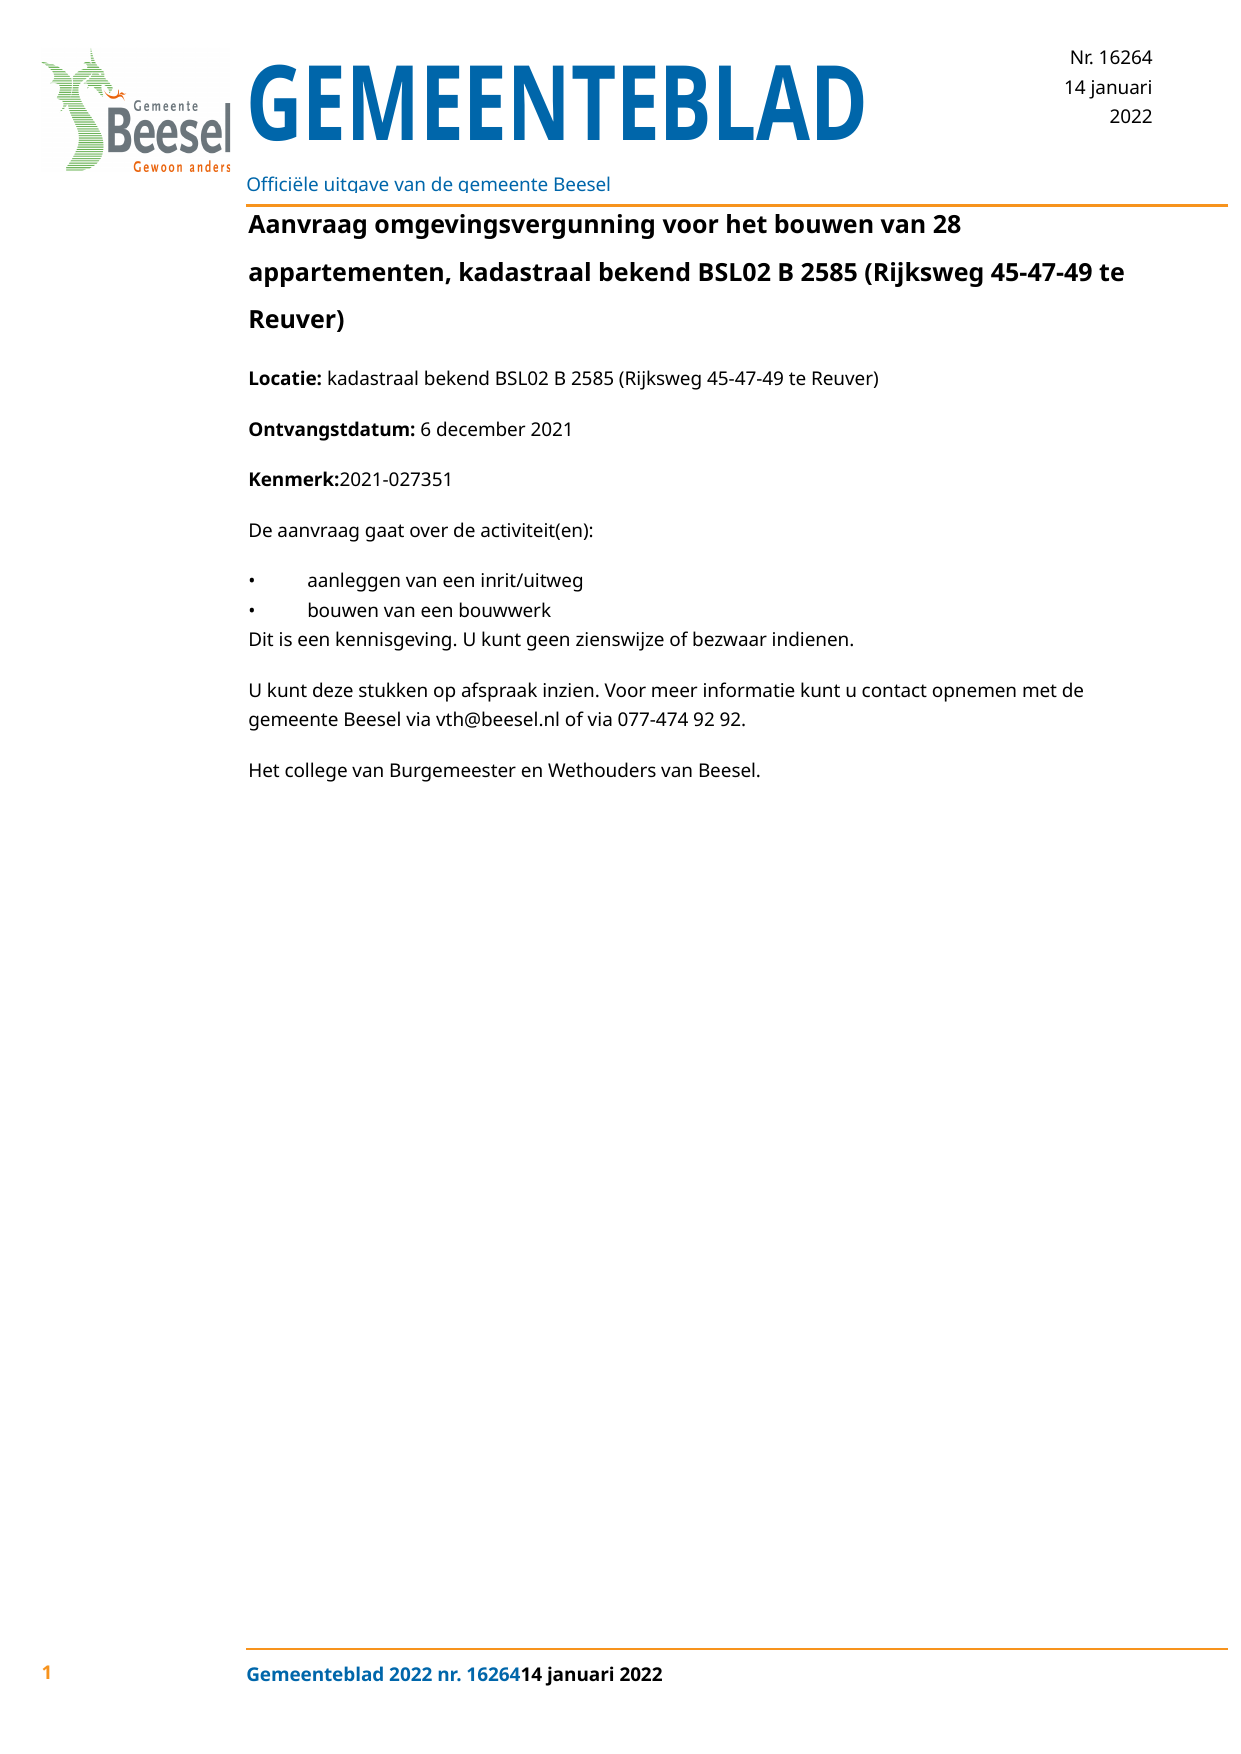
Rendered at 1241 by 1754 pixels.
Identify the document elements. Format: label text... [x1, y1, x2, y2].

text Het college van Burgemeester en Wethouders van Beesel. [248, 757, 1152, 782]
text Dit is een kennisgeving. U kunt geen zienswijze of bezwaar indienen. [248, 626, 1152, 652]
text Aanvraag omgevingsvergunning voor het bouwen van 28 appartementen, kadastraal bekend BSL02 B 2585 (Rijksweg 45-47-49 te Reuver) [248, 207, 1152, 336]
picture [41, 47, 231, 172]
text Kenmerk:2021-027351 [248, 466, 1152, 492]
text Locatie: kadastraal bekend BSL02 B 2585 (Rijksweg 45-47-49 te Reuver) [248, 366, 1152, 391]
list aanleggen van een inrit/uitweg [248, 567, 1152, 593]
text De aanvraag gaat over de activiteit(en): [248, 517, 1152, 542]
text Ontvangstdatum: 6 december 2021 [248, 416, 1152, 442]
list bouwen van een bouwwerk [248, 597, 1152, 622]
text U kunt deze stukken op afspraak inzien. Voor meer informatie kunt u contact opnemen met de gemeente Beesel via vth@beesel.nl of via 077-474 92 92. [248, 677, 1152, 732]
